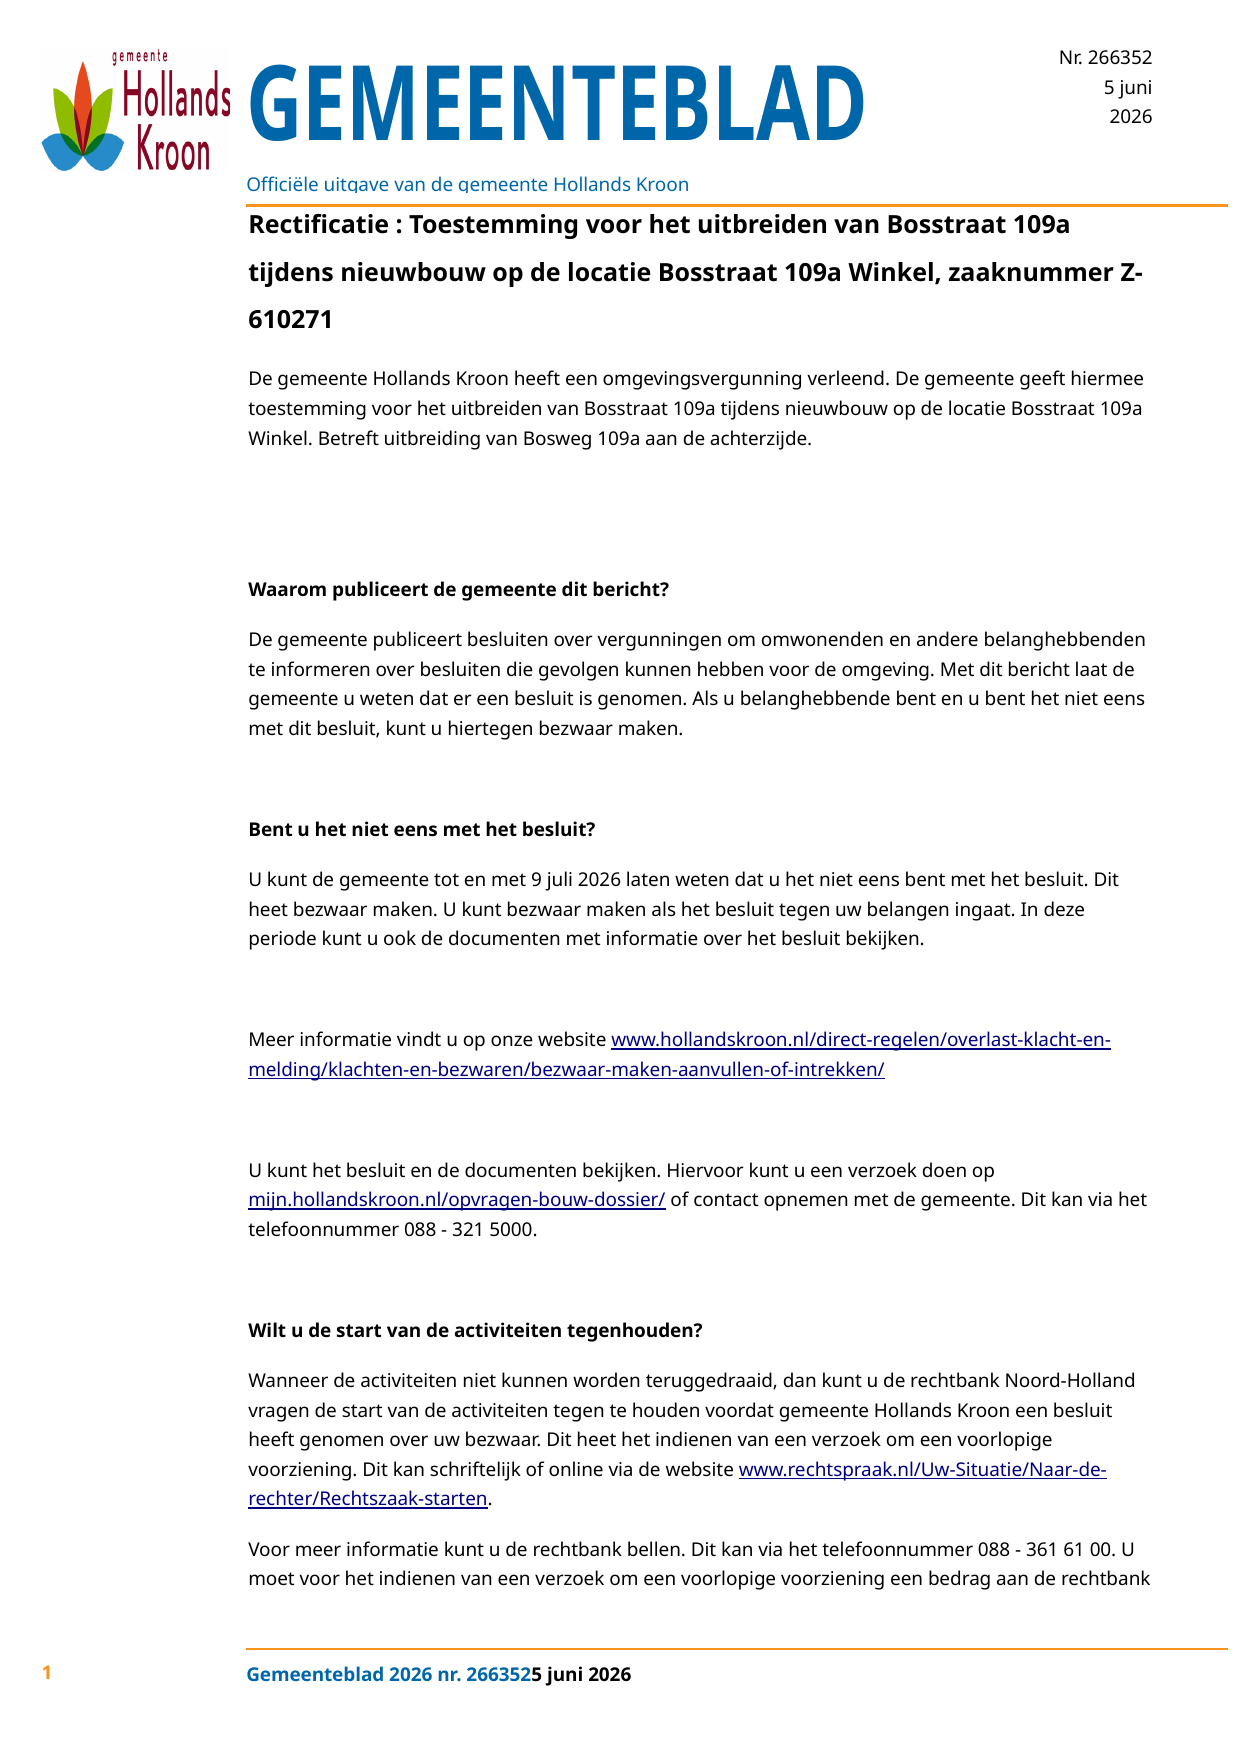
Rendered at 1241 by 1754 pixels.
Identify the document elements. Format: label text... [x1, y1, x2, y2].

text De gemeente publiceert besluiten over vergunningen om omwonenden en andere belanghebbenden te informeren over besluiten die gevolgen kunnen hebben voor de omgeving. Met dit bericht laat de gemeente u weten dat er een besluit is genomen. Als u belanghebbende bent en u bent het niet eens met dit besluit, kunt u hiertegen bezwaar maken. [248, 626, 1152, 741]
text De gemeente Hollands Kroon heeft een omgevingsvergunning verleend. De gemeente geeft hiermee toestemming voor het uitbreiden van Bosstraat 109a tijdens nieuwbouw op de locatie Bosstraat 109a Winkel. Betreft uitbreiding van Bosweg 109a aan de achterzijde. [248, 366, 1152, 450]
text Voor meer informatie kunt u de rechtbank bellen. Dit kan via het telefoonnummer 088 - 361 61 00. U moet voor het indienen van een verzoek om een voorlopige voorziening een bedrag aan de rechtbank [248, 1536, 1152, 1591]
text U kunt de gemeente tot en met 9 juli 2026 laten weten dat u het niet eens bent met het besluit. Dit heet bezwaar maken. U kunt bezwaar maken als het besluit tegen uw belangen ingaat. In deze periode kunt u ook de documenten met informatie over het besluit bekijken. [248, 866, 1152, 951]
text Wilt u de start van de activiteiten tegenhouden? [248, 1317, 1152, 1342]
picture [41, 47, 231, 172]
text U kunt het besluit en de documenten bekijken. Hiervoor kunt u een verzoek doen op mijn.hollandskroon.nl/opvragen-bouw-dossier/ of contact opnemen met de gemeente. Dit kan via het telefoonnummer 088 - 321 5000. [248, 1157, 1152, 1242]
text Rectificatie : Toestemming voor het uitbreiden van Bosstraat 109a tijdens nieuwbouw op de locatie Bosstraat 109a Winkel, zaaknummer Z-610271 [248, 207, 1152, 336]
text Bent u het niet eens met het besluit? [248, 816, 1152, 842]
text Wanneer de activiteiten niet kunnen worden teruggedraaid, dan kunt u de rechtbank Noord-Holland vragen de start van de activiteiten tegen te houden voordat gemeente Hollands Kroon een besluit heeft genomen over uw bezwaar. Dit heet het indienen van een verzoek om een voorlopige voorziening. Dit kan schriftelijk of online via de website www.rechtspraak.nl/Uw-Situatie/Naar-de-rechter/Rechtszaak-starten. [248, 1367, 1152, 1511]
text Waarom publiceert de gemeente dit bericht? [248, 576, 1152, 602]
text Meer informatie vindt u op onze website www.hollandskroon.nl/direct-regelen/overlast-klacht-en-melding/klachten-en-bezwaren/bezwaar-maken-aanvullen-of-intrekken/ [248, 1026, 1152, 1082]
